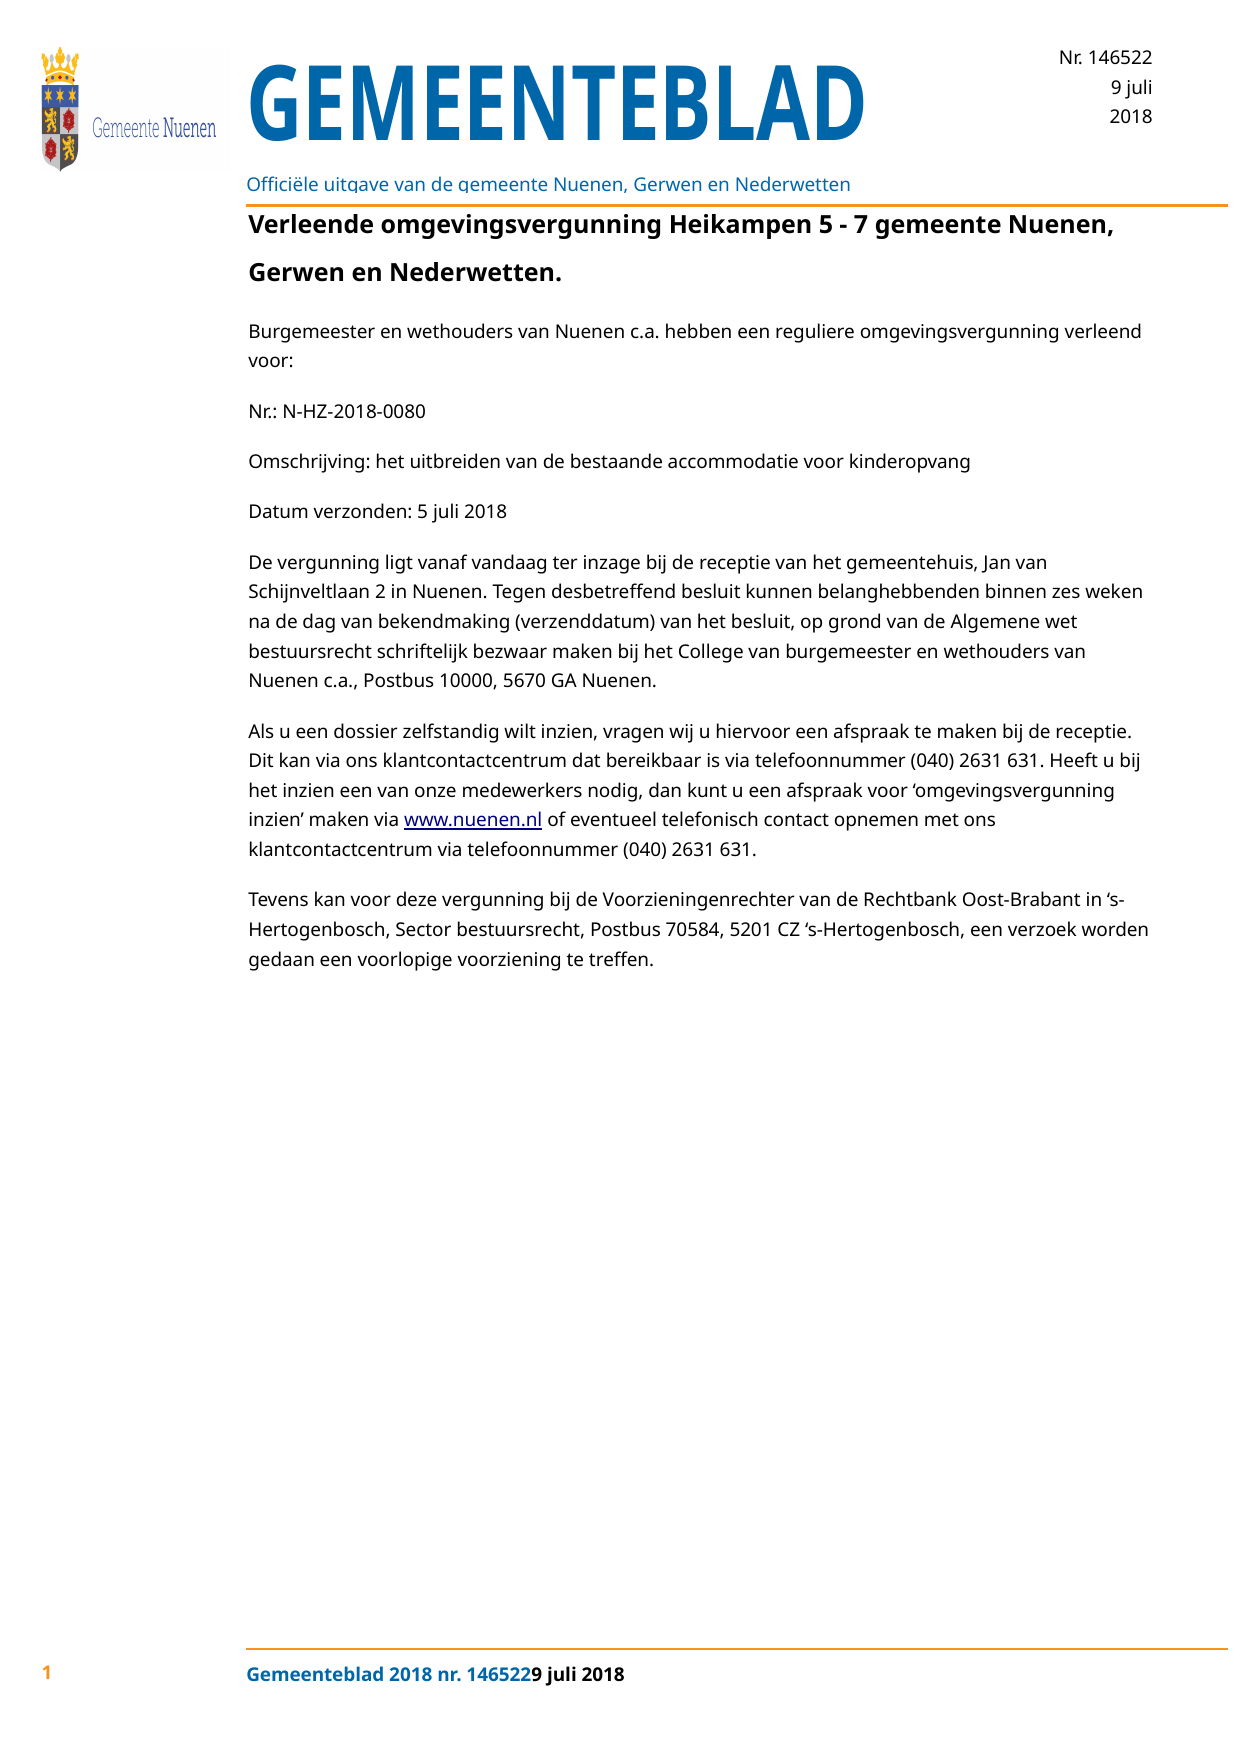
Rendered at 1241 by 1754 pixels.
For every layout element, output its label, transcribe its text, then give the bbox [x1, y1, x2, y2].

text Als u een dossier zelfstandig wilt inzien, vragen wij u hiervoor een afspraak te maken bij de receptie. Dit kan via ons klantcontactcentrum dat bereikbaar is via telefoonnummer (040) 2631 631. Heeft u bij het inzien een van onze medewerkers nodig, dan kunt u een afspraak voor ‘omgevingsvergunning inzien’ maken via www.nuenen.nl of eventueel telefonisch contact opnemen met ons klantcontactcentrum via telefoonnummer (040) 2631 631. [248, 718, 1152, 862]
picture [41, 47, 231, 172]
text Verleende omgevingsvergunning Heikampen 5 - 7 gemeente Nuenen, Gerwen en Nederwetten. [248, 207, 1152, 288]
text Omschrijving: het uitbreiden van de bestaande accommodatie voor kinderopvang [248, 448, 1152, 474]
text Burgemeester en wethouders van Nuenen c.a. hebben een reguliere omgevingsvergunning verleend voor: [248, 318, 1152, 373]
text Nr.: N-HZ-2018-0080 [248, 398, 1152, 424]
text De vergunning ligt vanaf vandaag ter inzage bij de receptie van het gemeentehuis, Jan van Schijnveltlaan 2 in Nuenen. Tegen desbetreffend besluit kunnen belanghebbenden binnen zes weken na de dag van bekendmaking (verzenddatum) van het besluit, op grond van de Algemene wet bestuursrecht schriftelijk bezwaar maken bij het College van burgemeester en wethouders van Nuenen c.a., Postbus 10000, 5670 GA Nuenen. [248, 549, 1152, 693]
text Datum verzonden: 5 juli 2018 [248, 499, 1152, 524]
text Tevens kan voor deze vergunning bij de Voorzieningenrechter van de Rechtbank Oost-Brabant in ‘s-Hertogenbosch, Sector bestuursrecht, Postbus 70584, 5201 CZ ‘s-Hertogenbosch, een verzoek worden gedaan een voorlopige voorziening te treffen. [248, 887, 1152, 972]
